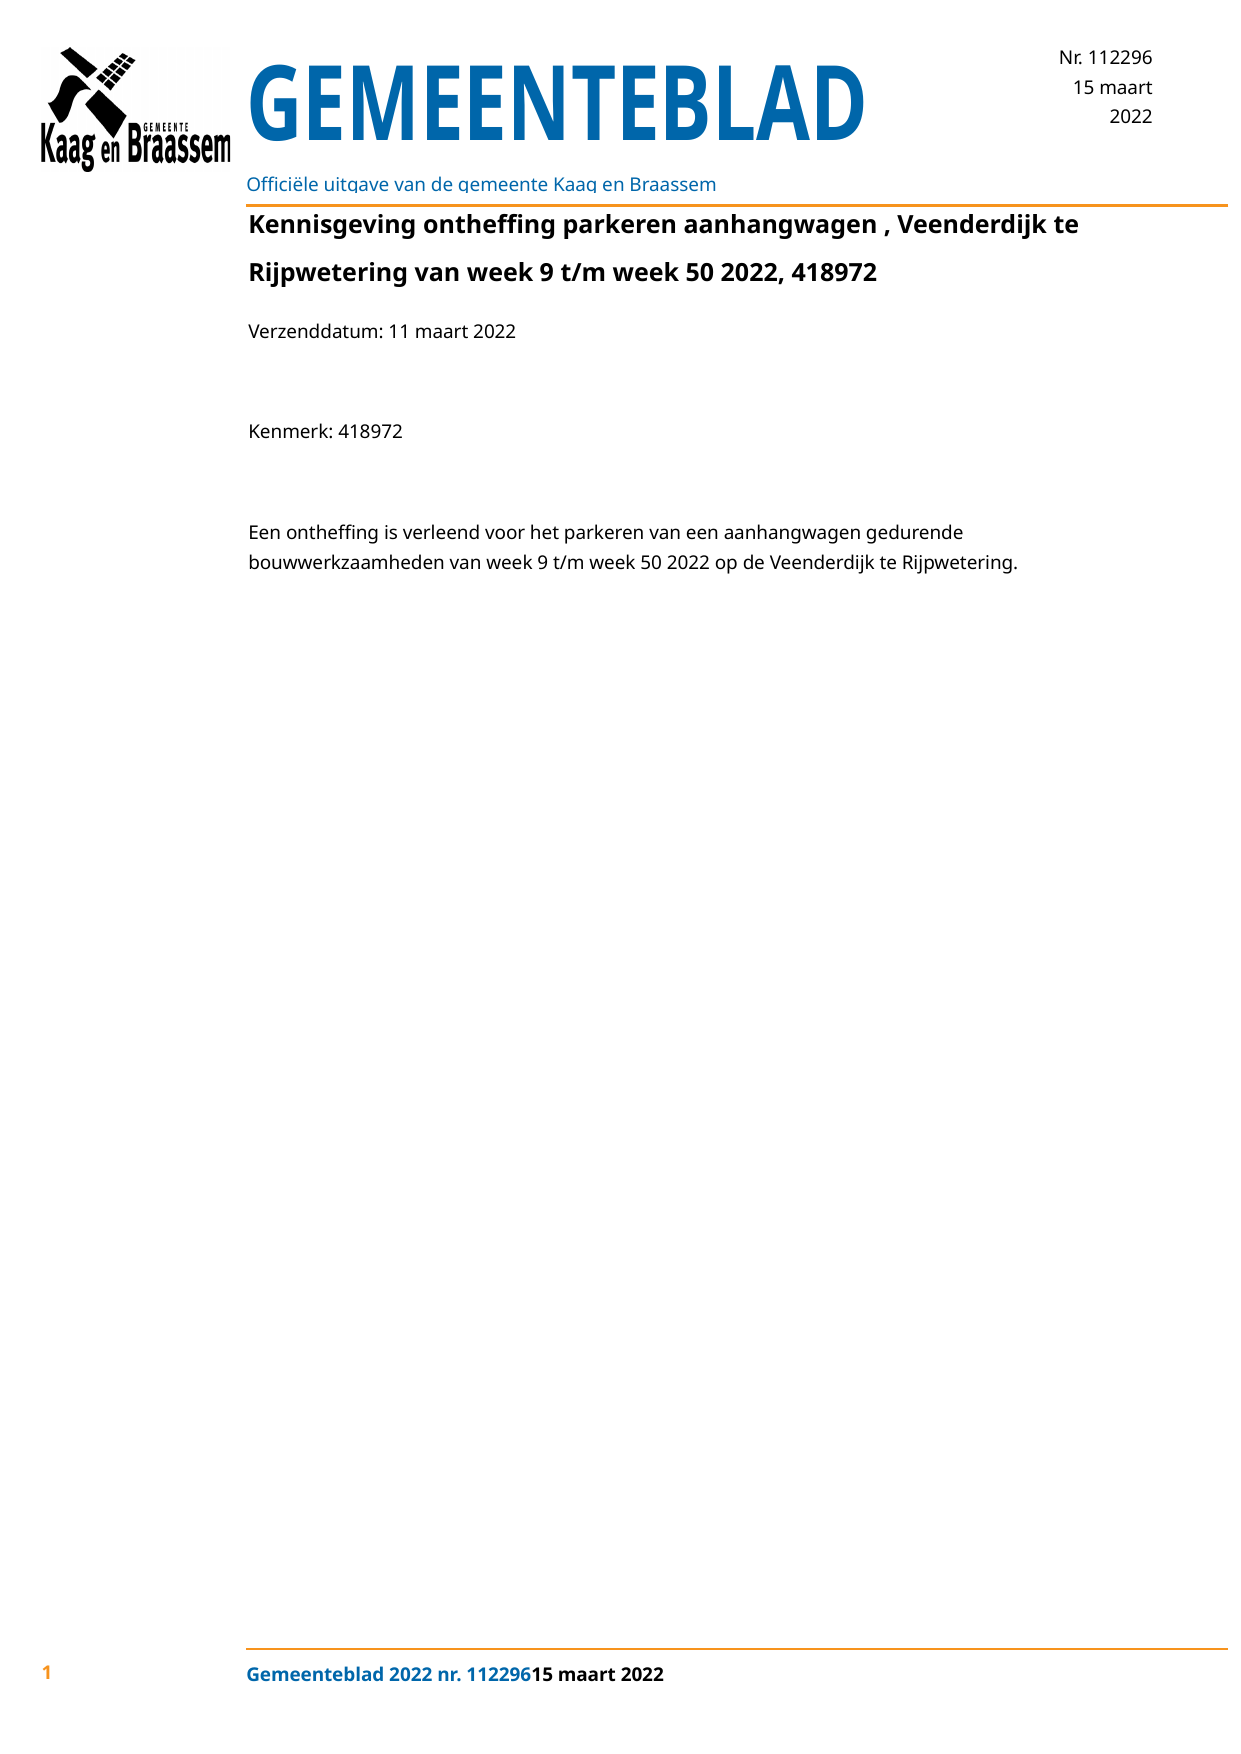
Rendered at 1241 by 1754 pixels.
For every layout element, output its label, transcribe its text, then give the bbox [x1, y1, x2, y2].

text Een ontheffing is verleend voor het parkeren van een aanhangwagen gedurende bouwwerkzaamheden van week 9 t/m week 50 2022 op de Veenderdijk te Rijpwetering. [248, 519, 1152, 575]
text Kennisgeving ontheffing parkeren aanhangwagen , Veenderdijk te Rijpwetering van week 9 t/m week 50 2022, 418972 [248, 207, 1152, 288]
text Kenmerk: 418972 [248, 419, 1152, 444]
text Verzenddatum: 11 maart 2022 [248, 318, 1152, 344]
picture [41, 47, 231, 172]
